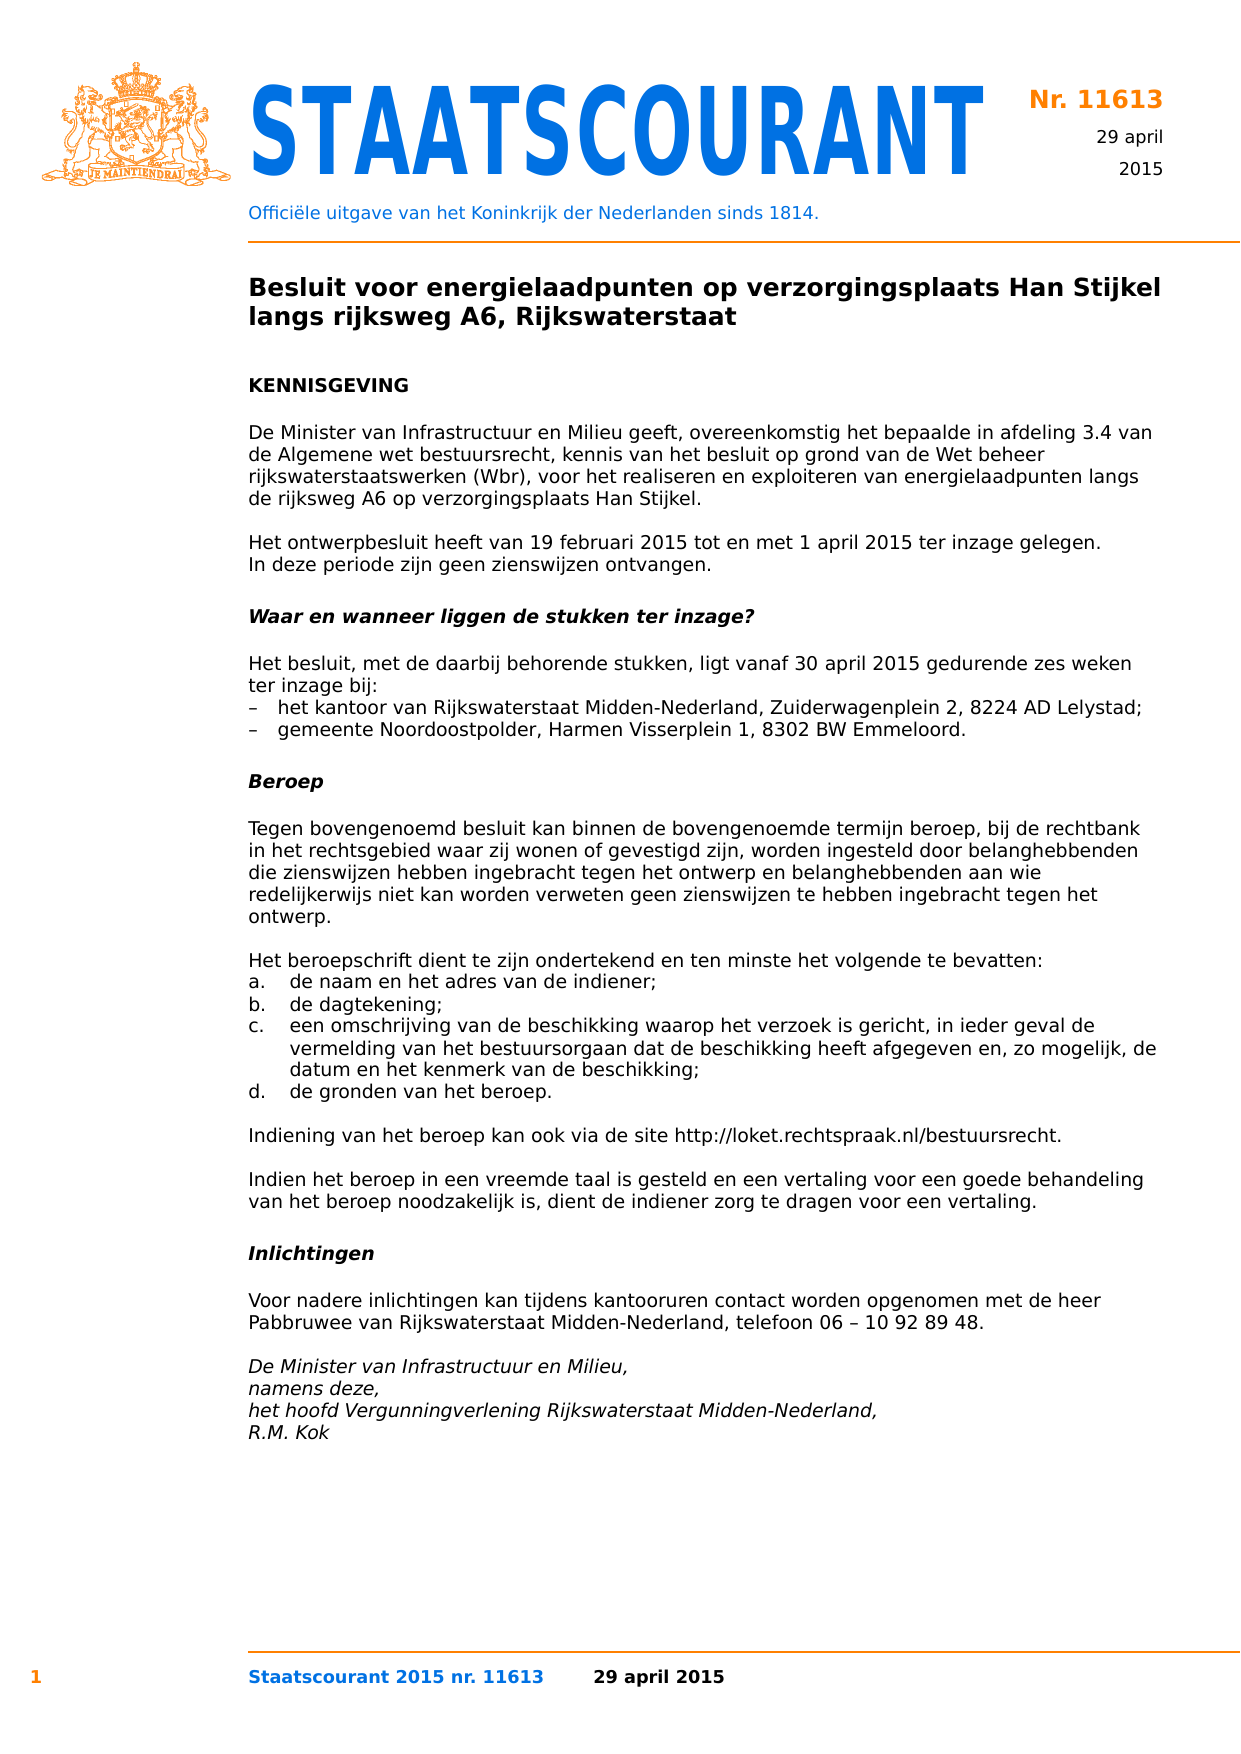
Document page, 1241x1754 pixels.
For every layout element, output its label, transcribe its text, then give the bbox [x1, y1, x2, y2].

table_header STAATSCOURANT [248, 62, 998, 203]
text De Minister van Infrastructuur en Milieu geeft, overeenkomstig het bepaalde in afdeling 3.4 van de Algemene wet bestuursrecht, kennis van het besluit op grond van de Wet beheer rijkswaterstaatswerken (Wbr), voor het realiseren en exploiteren van energielaadpunten langs de rijksweg A6 op verzorgingsplaats Han Stijkel. [248, 422, 1163, 510]
text a. de naam en het adres van de indiener; [248, 971, 1163, 993]
text In deze periode zijn geen zienswijzen ontvangen. [248, 554, 1163, 576]
subtitle KENNISGEVING [248, 375, 1163, 397]
text d. de gronden van het beroep. [248, 1081, 1163, 1103]
subtitle Inlichtingen [248, 1243, 1163, 1265]
table_cell 29 april [998, 121, 1240, 153]
text b. de dagtekening; [248, 993, 1163, 1015]
text Het ontwerpbesluit heeft van 19 februari 2015 tot en met 1 april 2015 ter inzage gelegen. [248, 532, 1163, 554]
text – het kantoor van Rijkswaterstaat Midden-Nederland, Zuiderwagenplein 2, 8224 AD Lelystad; [248, 697, 1163, 719]
text – gemeente Noordoostpolder, Harmen Visserplein 1, 8302 BW Emmeloord. [248, 719, 1163, 741]
text Het beroepschrift dient te zijn ondertekend en ten minste het volgende te bevatten: [248, 949, 1163, 971]
subtitle Beroep [248, 771, 1163, 793]
text c. een omschrijving van de beschikking waarop het verzoek is gericht, in ieder geval de vermelding van het bestuursorgaan dat de beschikking heeft afgegeven en, zo mogelijk, de datum en het kenmerk van de beschikking; [248, 1015, 1163, 1081]
text Indien het beroep in een vreemde taal is gesteld en een vertaling voor een goede behandeling van het beroep noodzakelijk is, dient de indiener zorg te dragen voor een vertaling. [248, 1169, 1163, 1213]
table_header [25, 62, 248, 241]
table_header Nr. 11613 [998, 62, 1240, 121]
subtitle Besluit voor energielaadpunten op verzorgingsplaats Han Stijkel langs rijksweg A6, Rijkswaterstaat [248, 273, 1163, 331]
text Indiening van het beroep kan ook via de site http://loket.rechtspraak.nl/bestuursrecht. [248, 1125, 1163, 1147]
table_cell Officiële uitgave van het Koninkrijk der Nederlanden sinds 1814. [248, 203, 1240, 241]
text Het besluit, met de daarbij behorende stukken, ligt vanaf 30 april 2015 gedurende zes weken ter inzage bij: [248, 653, 1163, 697]
text De Minister van Infrastructuur en Milieu, namens deze, het hoofd Vergunningverlening Rijkswaterstaat Midden-Nederland, R.M. Kok [248, 1356, 1163, 1444]
text Voor nadere inlichtingen kan tijdens kantooruren contact worden opgenomen met de heer Pabbruwee van Rijkswaterstaat Midden-Nederland, telefoon 06 – 10 92 89 48. [248, 1290, 1163, 1334]
table_cell 2015 [998, 153, 1240, 203]
text Tegen bovengenoemd besluit kan binnen de bovengenoemde termijn beroep, bij de rechtbank in het rechtsgebied waar zij wonen of gevestigd zijn, worden ingesteld door belanghebbenden die zienswijzen hebben ingebracht tegen het ontwerp en belanghebbenden aan wie redelijkerwijs niet kan worden verweten geen zienswijzen te hebben ingebracht tegen het ontwerp. [248, 818, 1163, 928]
picture [41, 62, 231, 186]
subtitle Waar en wanneer liggen de stukken ter inzage? [248, 606, 1163, 628]
